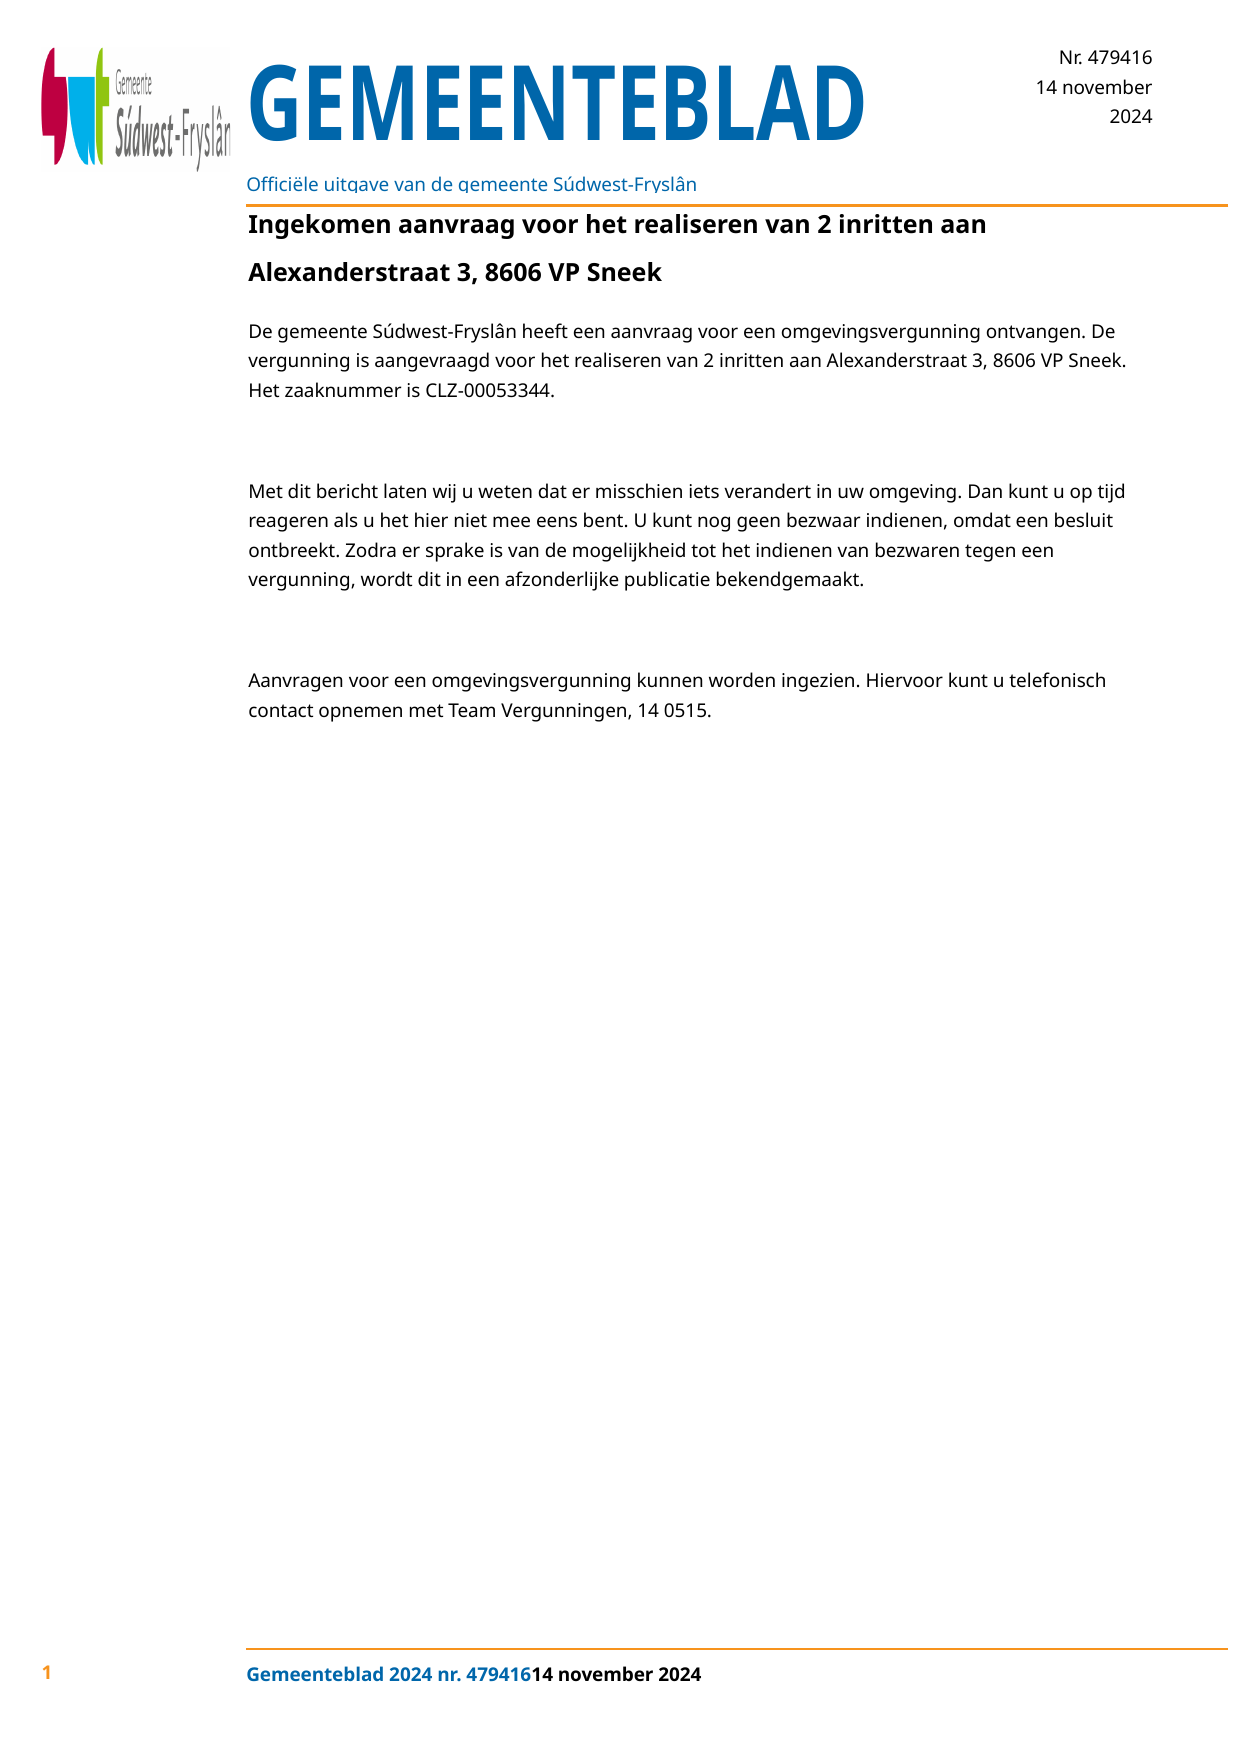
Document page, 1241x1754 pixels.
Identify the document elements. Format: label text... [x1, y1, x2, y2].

text Met dit bericht laten wij u weten dat er misschien iets verandert in uw omgeving. Dan kunt u op tijd reageren als u het hier niet mee eens bent. U kunt nog geen bezwaar indienen, omdat een besluit ontbreekt. Zodra er sprake is van de mogelijkheid tot het indienen van bezwaren tegen een vergunning, wordt dit in een afzonderlijke publicatie bekendgemaakt. [248, 478, 1152, 592]
text De gemeente Súdwest-Fryslân heeft een aanvraag voor een omgevingsvergunning ontvangen. De vergunning is aangevraagd voor het realiseren van 2 inritten aan Alexanderstraat 3, 8606 VP Sneek. Het zaaknummer is CLZ-00053344. [248, 318, 1152, 403]
text Aanvragen voor een omgevingsvergunning kunnen worden ingezien. Hiervoor kunt u telefonisch contact opnemen met Team Vergunningen, 14 0515. [248, 667, 1152, 723]
picture [41, 47, 231, 172]
text Ingekomen aanvraag voor het realiseren van 2 inritten aan Alexanderstraat 3, 8606 VP Sneek [248, 207, 1152, 288]
